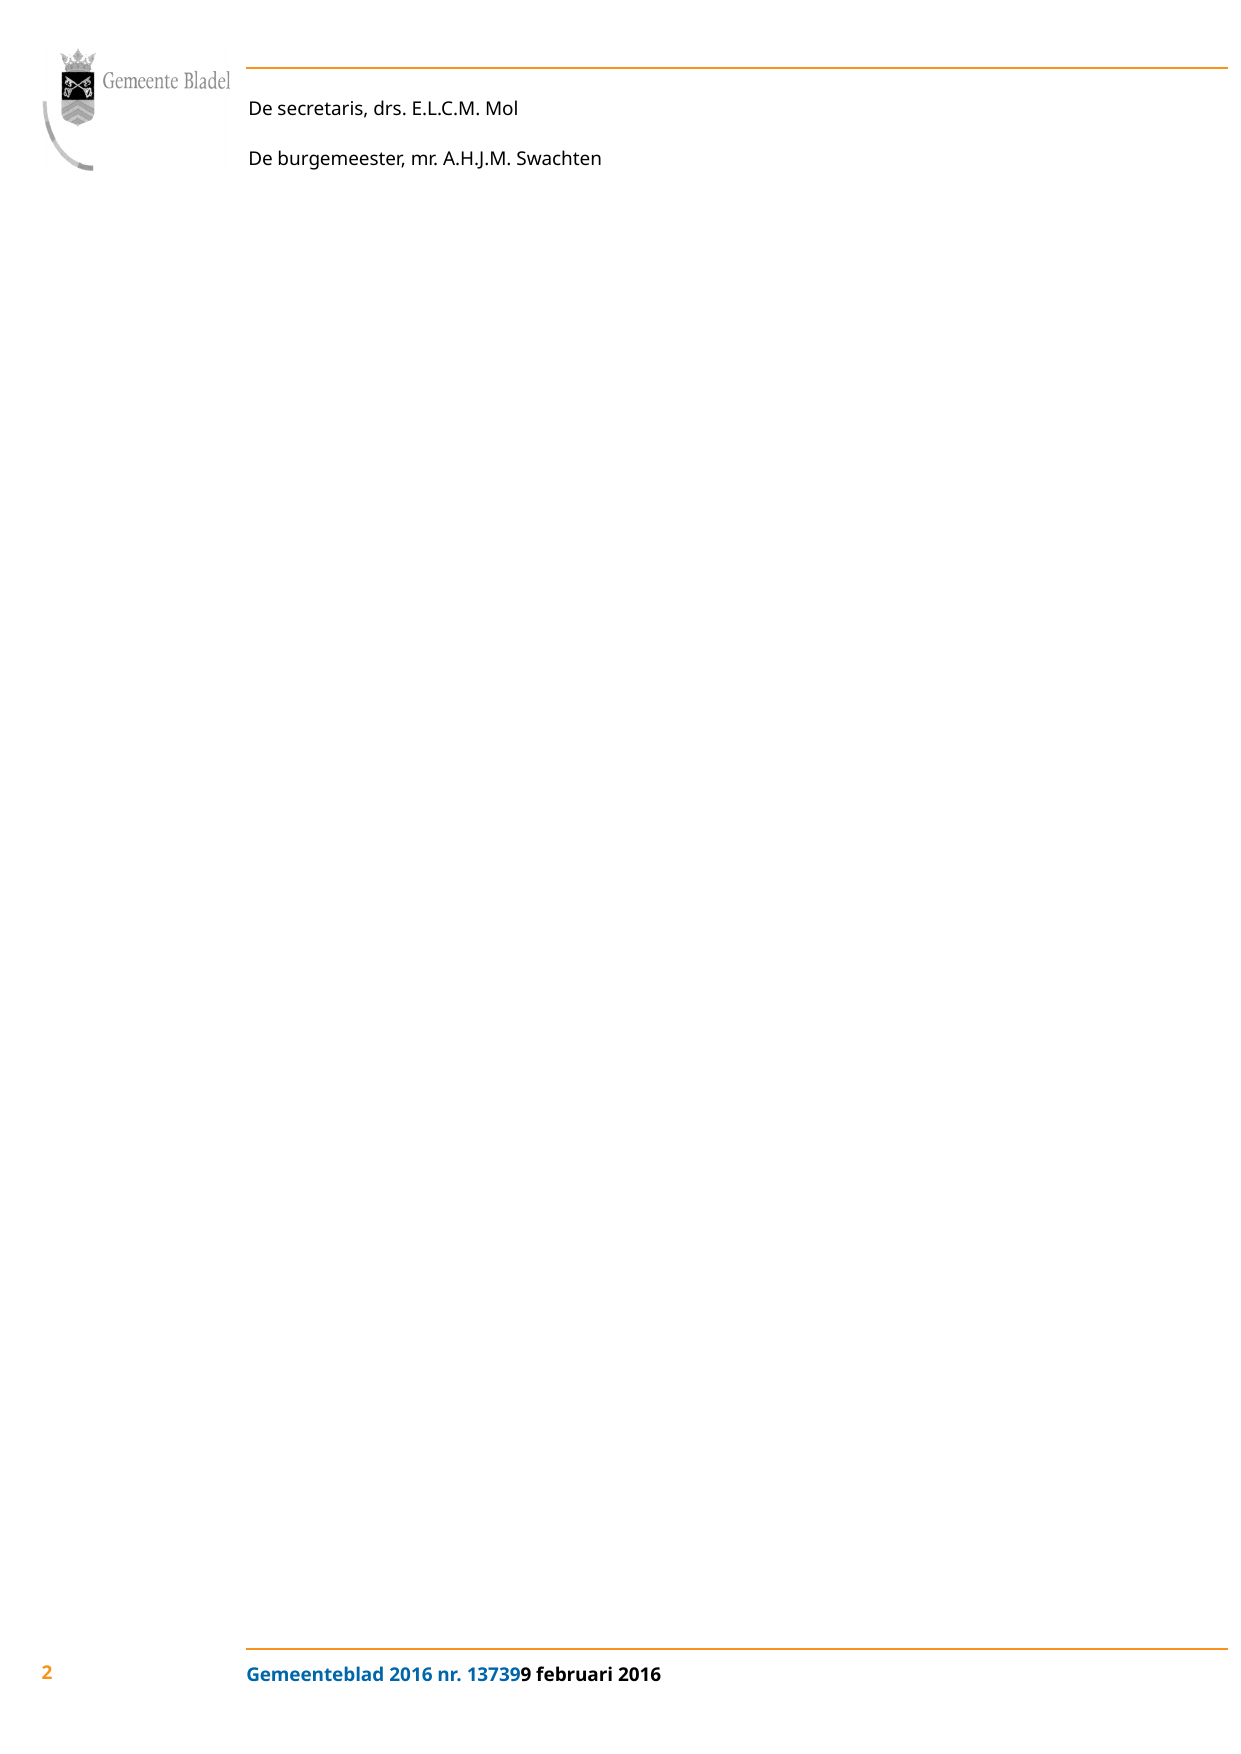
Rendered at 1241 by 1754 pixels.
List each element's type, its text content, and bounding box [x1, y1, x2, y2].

text De secretaris, drs. E.L.C.M. Mol [248, 95, 1152, 121]
text De burgemeester, mr. A.H.J.M. Swachten [248, 145, 1152, 171]
picture [41, 47, 231, 172]
